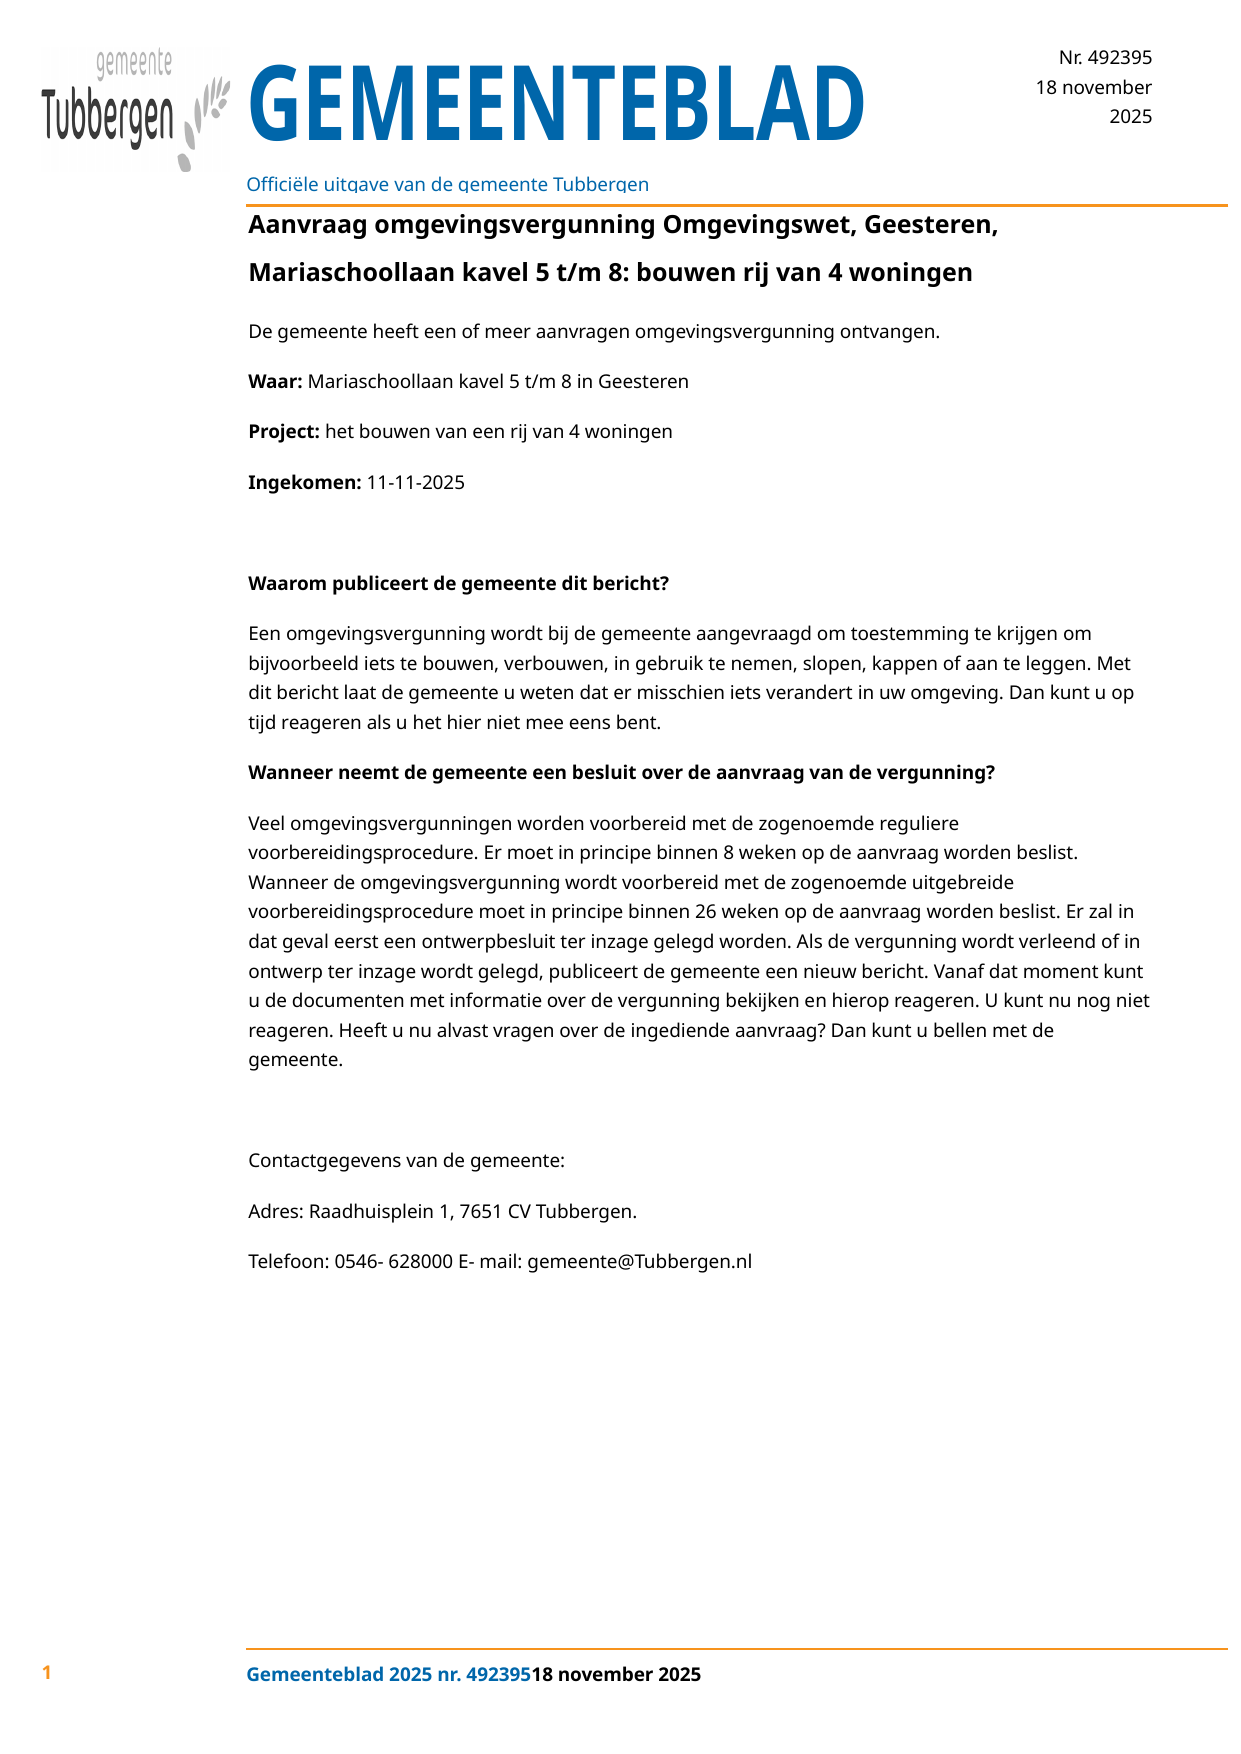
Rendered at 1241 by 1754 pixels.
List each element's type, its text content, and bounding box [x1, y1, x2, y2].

text Wanneer neemt de gemeente een besluit over de aanvraag van de vergunning? [248, 759, 1152, 785]
text Veel omgevingsvergunningen worden voorbereid met de zogenoemde reguliere voorbereidingsprocedure. Er moet in principe binnen 8 weken op de aanvraag worden beslist. Wanneer de omgevingsvergunning wordt voorbereid met de zogenoemde uitgebreide voorbereidingsprocedure moet in principe binnen 26 weken op de aanvraag worden beslist. Er zal in dat geval eerst een ontwerpbesluit ter inzage gelegd worden. Als de vergunning wordt verleend of in ontwerp ter inzage wordt gelegd, publiceert de gemeente een nieuw bericht. Vanaf dat moment kunt u de documenten met informatie over de vergunning bekijken en hierop reageren. U kunt nu nog niet reageren. Heeft u nu alvast vragen over de ingediende aanvraag? Dan kunt u bellen met de gemeente. [248, 810, 1152, 1072]
text Contactgegevens van de gemeente: [248, 1147, 1152, 1173]
text Adres: Raadhuisplein 1, 7651 CV Tubbergen. [248, 1198, 1152, 1224]
text De gemeente heeft een of meer aanvragen omgevingsvergunning ontvangen. [248, 318, 1152, 344]
text Project: het bouwen van een rij van 4 woningen [248, 419, 1152, 444]
picture [41, 47, 231, 172]
text Een omgevingsvergunning wordt bij de gemeente aangevraagd om toestemming te krijgen om bijvoorbeeld iets te bouwen, verbouwen, in gebruik te nemen, slopen, kappen of aan te leggen. Met dit bericht laat de gemeente u weten dat er misschien iets verandert in uw omgeving. Dan kunt u op tijd reageren als u het hier niet mee eens bent. [248, 620, 1152, 735]
text Ingekomen: 11-11-2025 [248, 469, 1152, 495]
text Telefoon: 0546- 628000 E- mail: gemeente@Tubbergen.nl [248, 1248, 1152, 1274]
text Aanvraag omgevingsvergunning Omgevingswet, Geesteren, Mariaschoollaan kavel 5 t/m 8: bouwen rij van 4 woningen [248, 207, 1152, 288]
text Waar: Mariaschoollaan kavel 5 t/m 8 in Geesteren [248, 368, 1152, 394]
text Waarom publiceert de gemeente dit bericht? [248, 570, 1152, 596]
